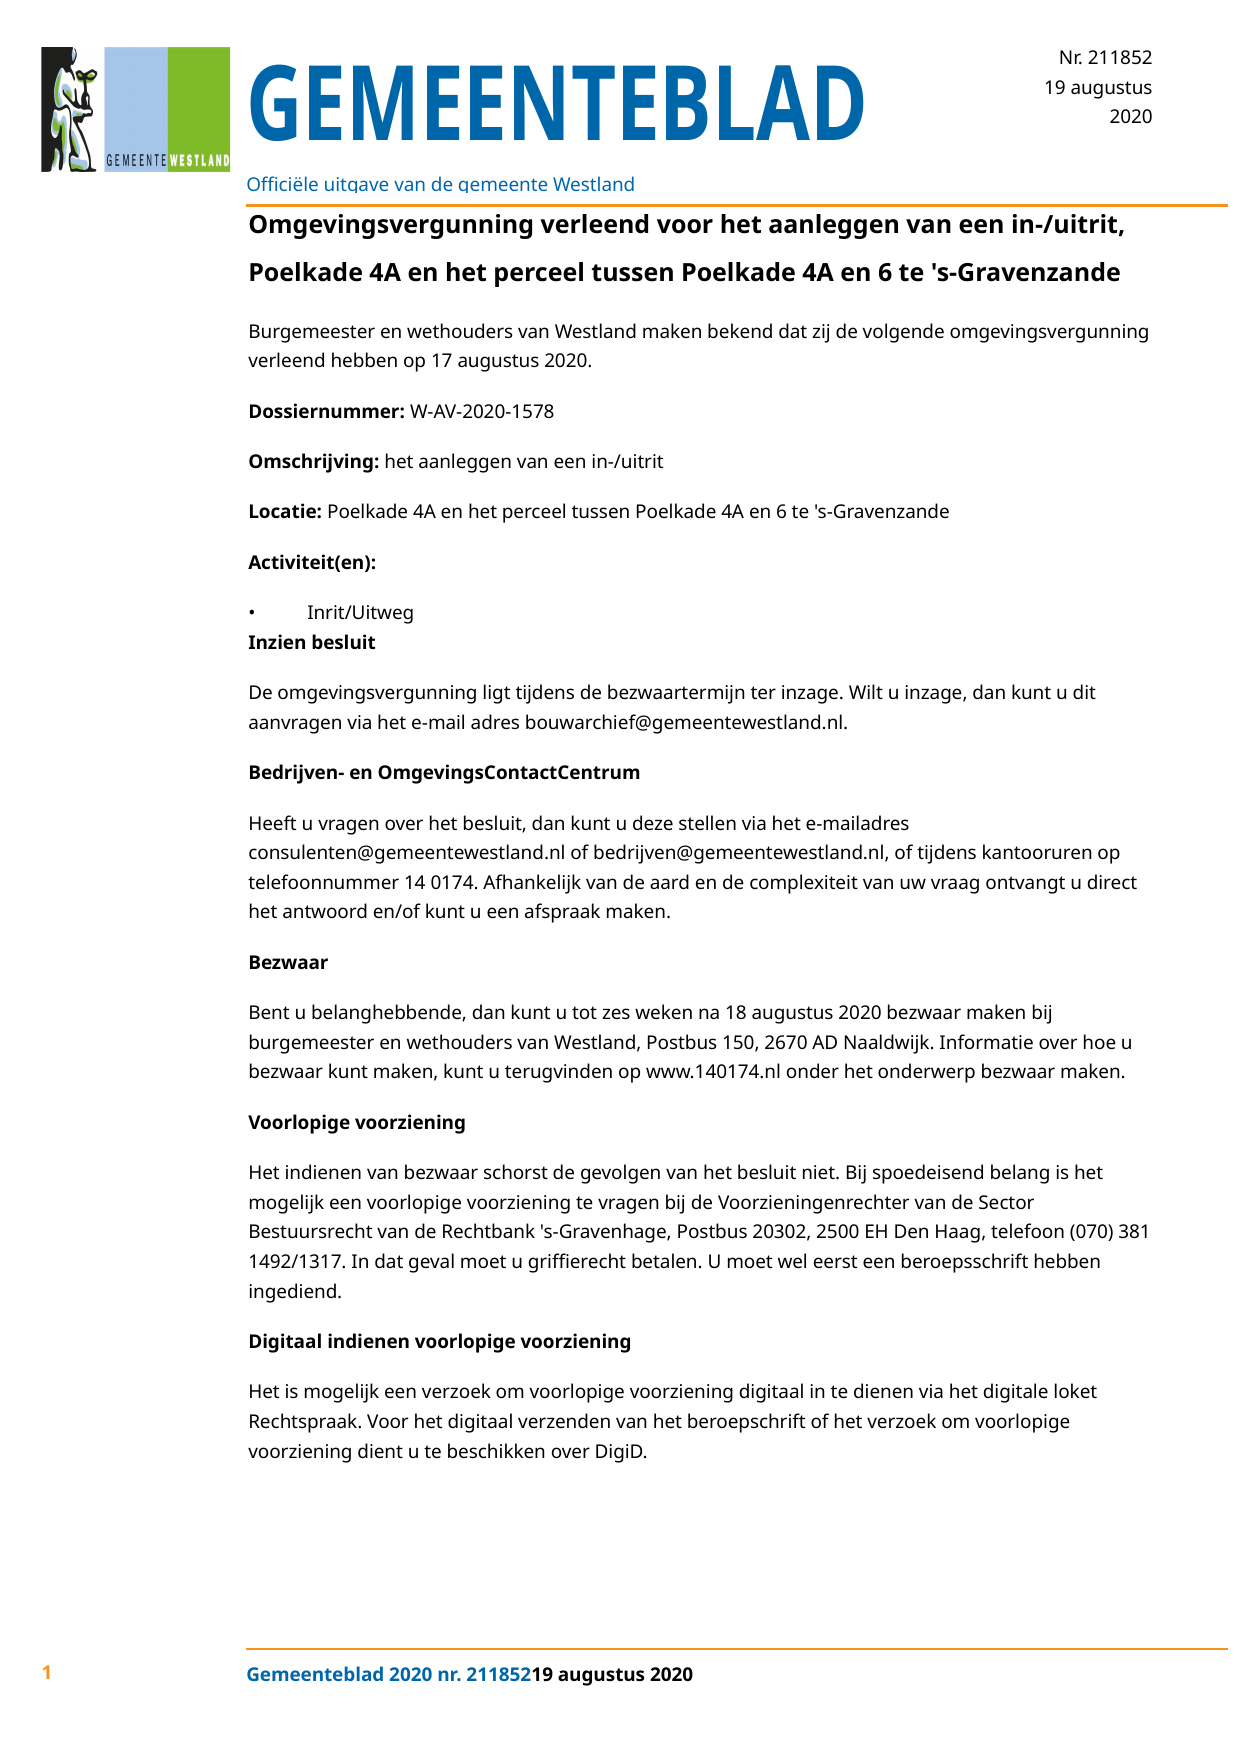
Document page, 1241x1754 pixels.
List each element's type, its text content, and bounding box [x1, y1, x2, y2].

text Dossiernummer: W-AV-2020-1578 [248, 398, 1152, 424]
text De omgevingsvergunning ligt tijdens de bezwaartermijn ter inzage. Wilt u inzage, dan kunt u dit aanvragen via het e-mail adres bouwarchief@gemeentewestland.nl. [248, 679, 1152, 735]
text Voorlopige voorziening [248, 1109, 1152, 1135]
text Activiteit(en): [248, 549, 1152, 575]
text Bent u belanghebbende, dan kunt u tot zes weken na 18 augustus 2020 bezwaar maken bij burgemeester en wethouders van Westland, Postbus 150, 2670 AD Naaldwijk. Informatie over hoe u bezwaar kunt maken, kunt u terugvinden op www.140174.nl onder het onderwerp bezwaar maken. [248, 999, 1152, 1084]
text Locatie: Poelkade 4A en het perceel tussen Poelkade 4A en 6 te 's-Gravenzande [248, 499, 1152, 524]
text Heeft u vragen over het besluit, dan kunt u deze stellen via het e-mailadres consulenten@gemeentewestland.nl of bedrijven@gemeentewestland.nl, of tijdens kantooruren op telefoonnummer 14 0174. Afhankelijk van de aard en de complexiteit van uw vraag ontvangt u direct het antwoord en/of kunt u een afspraak maken. [248, 810, 1152, 924]
picture [41, 47, 231, 172]
text Digitaal indienen voorlopige voorziening [248, 1328, 1152, 1354]
list Inrit/Uitweg [248, 599, 1152, 625]
text Inzien besluit [248, 629, 1152, 655]
text Bedrijven- en OmgevingsContactCentrum [248, 759, 1152, 785]
text Omschrijving: het aanleggen van een in-/uitrit [248, 448, 1152, 474]
text Omgevingsvergunning verleend voor het aanleggen van een in-/uitrit, Poelkade 4A en het perceel tussen Poelkade 4A en 6 te 's-Gravenzande [248, 207, 1152, 288]
text Het indienen van bezwaar schorst de gevolgen van het besluit niet. Bij spoedeisend belang is het mogelijk een voorlopige voorziening te vragen bij de Voorzieningenrechter van de Sector Bestuursrecht van de Rechtbank 's-Gravenhage, Postbus 20302, 2500 EH Den Haag, telefoon (070) 381 1492/1317. In dat geval moet u griffierecht betalen. U moet wel eerst een beroepsschrift hebben ingediend. [248, 1159, 1152, 1304]
text Het is mogelijk een verzoek om voorlopige voorziening digitaal in te dienen via het digitale loket Rechtspraak. Voor het digitaal verzenden van het beroepschrift of het verzoek om voorlopige voorziening dient u te beschikken over DigiD. [248, 1379, 1152, 1464]
text Burgemeester en wethouders van Westland maken bekend dat zij de volgende omgevingsvergunning verleend hebben op 17 augustus 2020. [248, 318, 1152, 373]
text Bezwaar [248, 949, 1152, 975]
